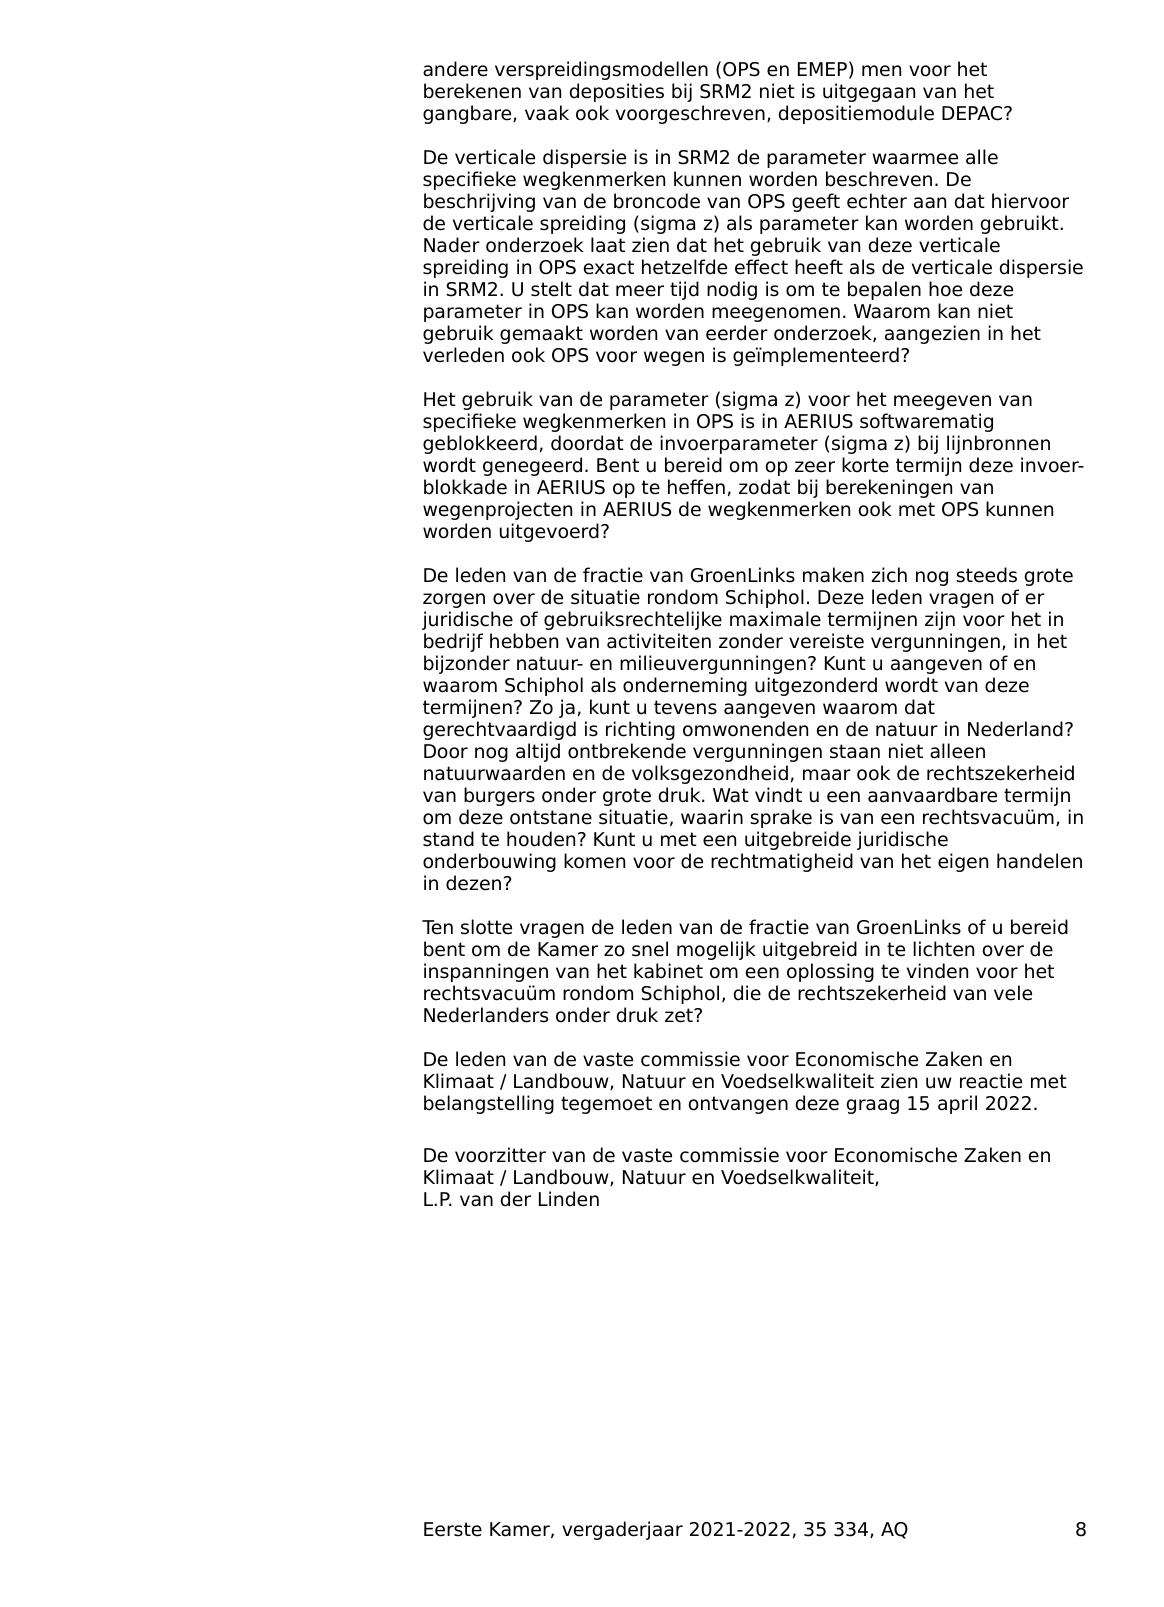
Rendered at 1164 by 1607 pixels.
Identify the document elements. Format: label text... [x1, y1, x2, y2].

text De leden van de fractie van GroenLinks maken zich nog steeds grote zorgen over de situatie rondom Schiphol. Deze leden vragen of er juridische of gebruiksrechtelijke maximale termijnen zijn voor het in bedrijf hebben van activiteiten zonder vereiste vergunningen, in het bijzonder natuur- en milieuvergunningen? Kunt u aangeven of en waarom Schiphol als onderneming uitgezonderd wordt van deze termijnen? Zo ja, kunt u tevens aangeven waarom dat gerechtvaardigd is richting omwonenden en de natuur in Nederland? Door nog altijd ontbrekende vergunningen staan niet alleen natuurwaarden en de volksgezondheid, maar ook de rechtszekerheid van burgers onder grote druk. Wat vindt u een aanvaardbare termijn om deze ontstane situatie, waarin sprake is van een rechtsvacuüm, in stand te houden? Kunt u met een uitgebreide juridische onderbouwing komen voor de rechtmatigheid van het eigen handelen in dezen? [422, 565, 1087, 895]
text Het gebruik van de parameter (sigma z) voor het meegeven van specifieke wegkenmerken in OPS is in AERIUS softwarematig geblokkeerd, doordat de invoerparameter (sigma z) bij lijnbronnen wordt genegeerd. Bent u bereid om op zeer korte termijn deze invoer-blokkade in AERIUS op te heffen, zodat bij berekeningen van wegenprojecten in AERIUS de wegkenmerken ook met OPS kunnen worden uitgevoerd? [422, 389, 1087, 543]
text De voorzitter van de vaste commissie voor Economische Zaken en Klimaat / Landbouw, Natuur en Voedselkwaliteit, L.P. van der Linden [422, 1145, 1087, 1211]
text De leden van de vaste commissie voor Economische Zaken en Klimaat / Landbouw, Natuur en Voedselkwaliteit zien uw reactie met belangstelling tegemoet en ontvangen deze graag 15 april 2022. [422, 1049, 1087, 1115]
text andere verspreidingsmodellen (OPS en EMEP) men voor het berekenen van deposities bij SRM2 niet is uitgegaan van het gangbare, vaak ook voorgeschreven, depositiemodule DEPAC? [422, 59, 1087, 125]
text De verticale dispersie is in SRM2 de parameter waarmee alle specifieke wegkenmerken kunnen worden beschreven. De beschrijving van de broncode van OPS geeft echter aan dat hiervoor de verticale spreiding (sigma z) als parameter kan worden gebruikt. Nader onderzoek laat zien dat het gebruik van deze verticale spreiding in OPS exact hetzelfde effect heeft als de verticale dispersie in SRM2. U stelt dat meer tijd nodig is om te bepalen hoe deze parameter in OPS kan worden meegenomen. Waarom kan niet gebruik gemaakt worden van eerder onderzoek, aangezien in het verleden ook OPS voor wegen is geïmplementeerd? [422, 147, 1087, 367]
text Ten slotte vragen de leden van de fractie van GroenLinks of u bereid bent om de Kamer zo snel mogelijk uitgebreid in te lichten over de inspanningen van het kabinet om een oplossing te vinden voor het rechtsvacuüm rondom Schiphol, die de rechtszekerheid van vele Nederlanders onder druk zet? [422, 917, 1087, 1027]
